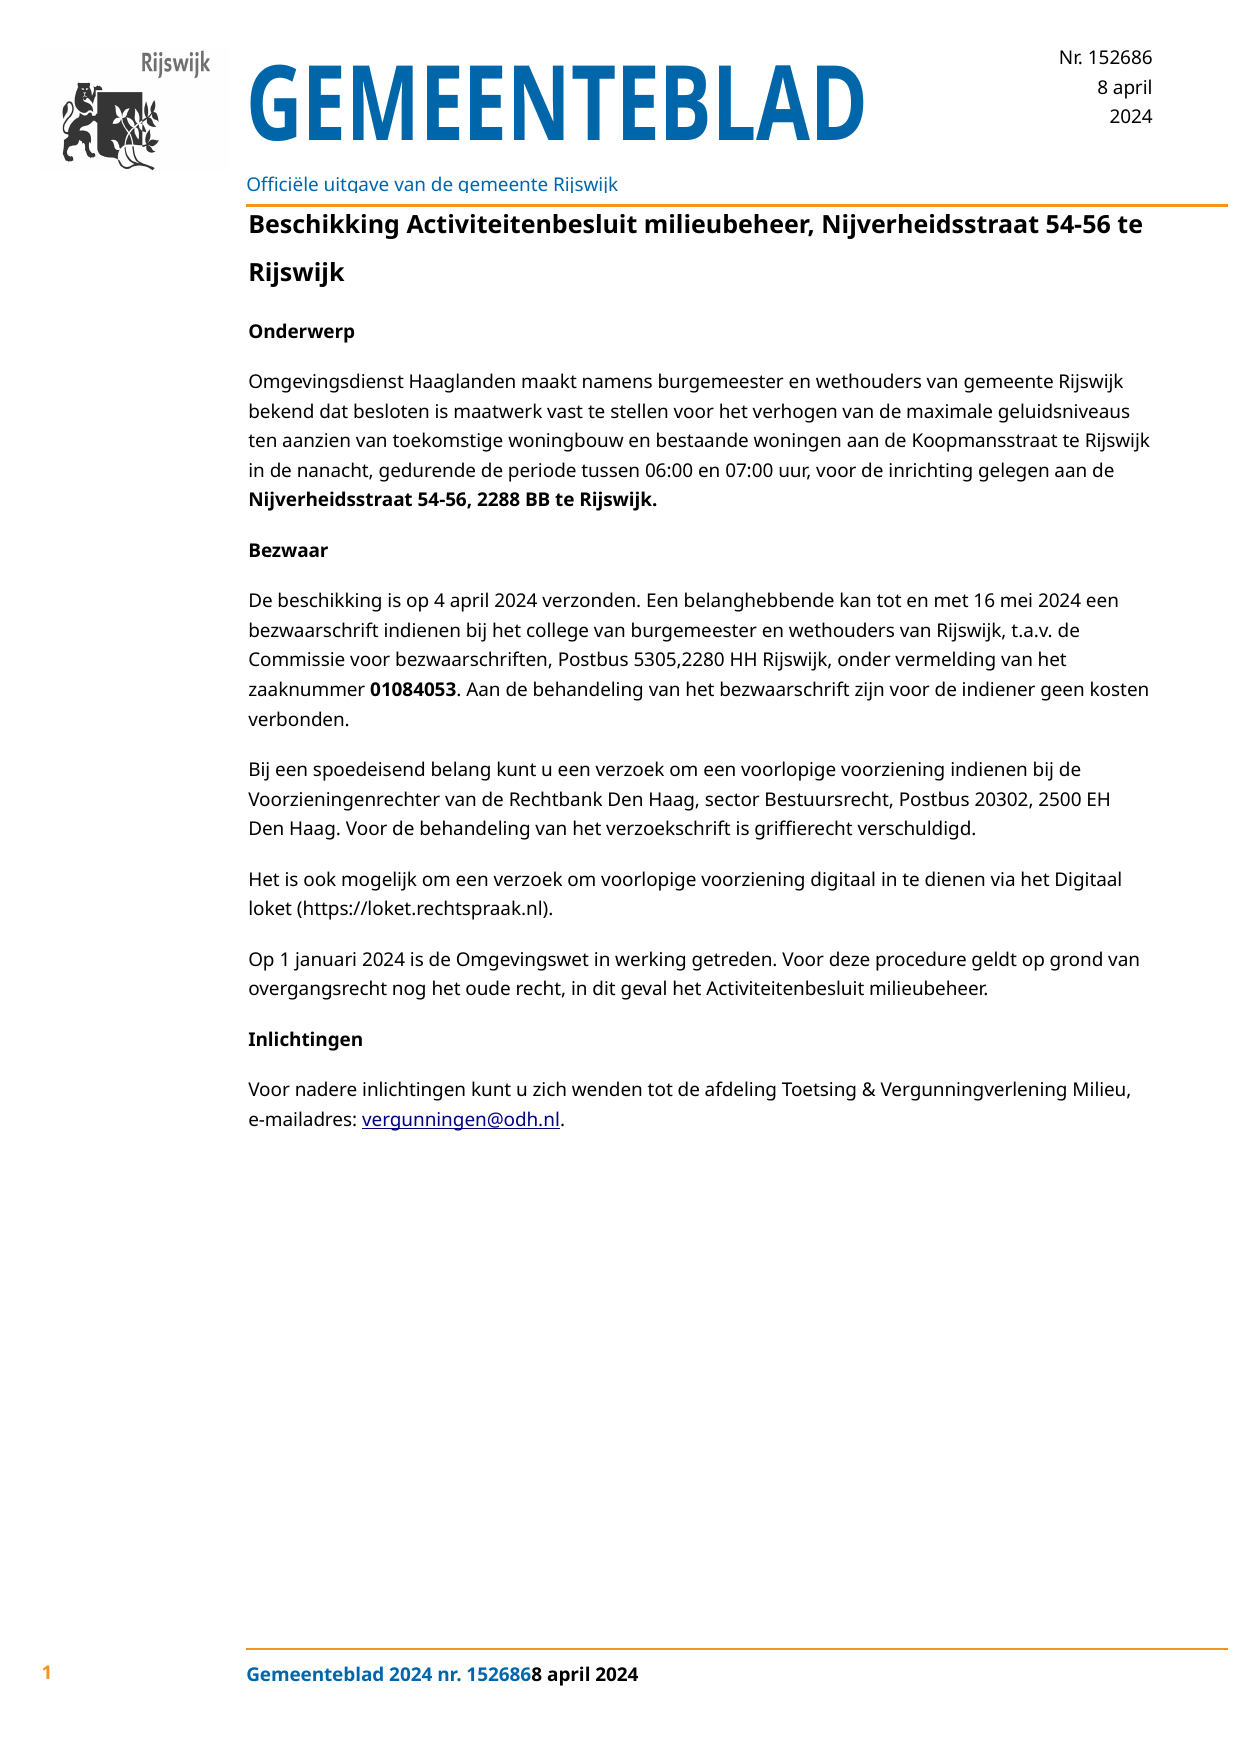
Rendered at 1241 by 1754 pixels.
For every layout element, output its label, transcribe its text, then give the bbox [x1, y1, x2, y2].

text Inlichtingen [248, 1026, 1152, 1052]
text Bij een spoedeisend belang kunt u een verzoek om een voorlopige voorziening indienen bij de Voorzieningenrechter van de Rechtbank Den Haag, sector Bestuursrecht, Postbus 20302, 2500 EH Den Haag. Voor de behandeling van het verzoekschrift is griffierecht verschuldigd. [248, 756, 1152, 841]
text Onderwerp [248, 318, 1152, 344]
text Omgevingsdienst Haaglanden maakt namens burgemeester en wethouders van gemeente Rijswijk bekend dat besloten is maatwerk vast te stellen voor het verhogen van de maximale geluidsniveaus ten aanzien van toekomstige woningbouw en bestaande woningen aan de Koopmansstraat te Rijswijk in de nanacht, gedurende de periode tussen 06:00 en 07:00 uur, voor de inrichting gelegen aan de Nijverheidsstraat 54-56, 2288 BB te Rijswijk. [248, 368, 1152, 512]
text Voor nadere inlichtingen kunt u zich wenden tot de afdeling Toetsing & Vergunningverlening Milieu, e-mailadres: vergunningen@odh.nl. [248, 1076, 1152, 1132]
text Het is ook mogelijk om een verzoek om voorlopige voorziening digitaal in te dienen via het Digitaal loket (https://loket.rechtspraak.nl). [248, 866, 1152, 921]
text Op 1 januari 2024 is de Omgevingswet in werking getreden. Voor deze procedure geldt op grond van overgangsrecht nog het oude recht, in dit geval het Activiteitenbesluit milieubeheer. [248, 946, 1152, 1001]
text De beschikking is op 4 april 2024 verzonden. Een belanghebbende kan tot en met 16 mei 2024 een bezwaarschrift indienen bij het college van burgemeester en wethouders van Rijswijk, t.a.v. de Commissie voor bezwaarschriften, Postbus 5305,2280 HH Rijswijk, onder vermelding van het zaaknummer 01084053. Aan de behandeling van het bezwaarschrift zijn voor de indiener geen kosten verbonden. [248, 587, 1152, 732]
text Beschikking Activiteitenbesluit milieubeheer, Nijverheidsstraat 54-56 te Rijswijk [248, 207, 1152, 288]
picture [41, 47, 231, 172]
text Bezwaar [248, 537, 1152, 563]
